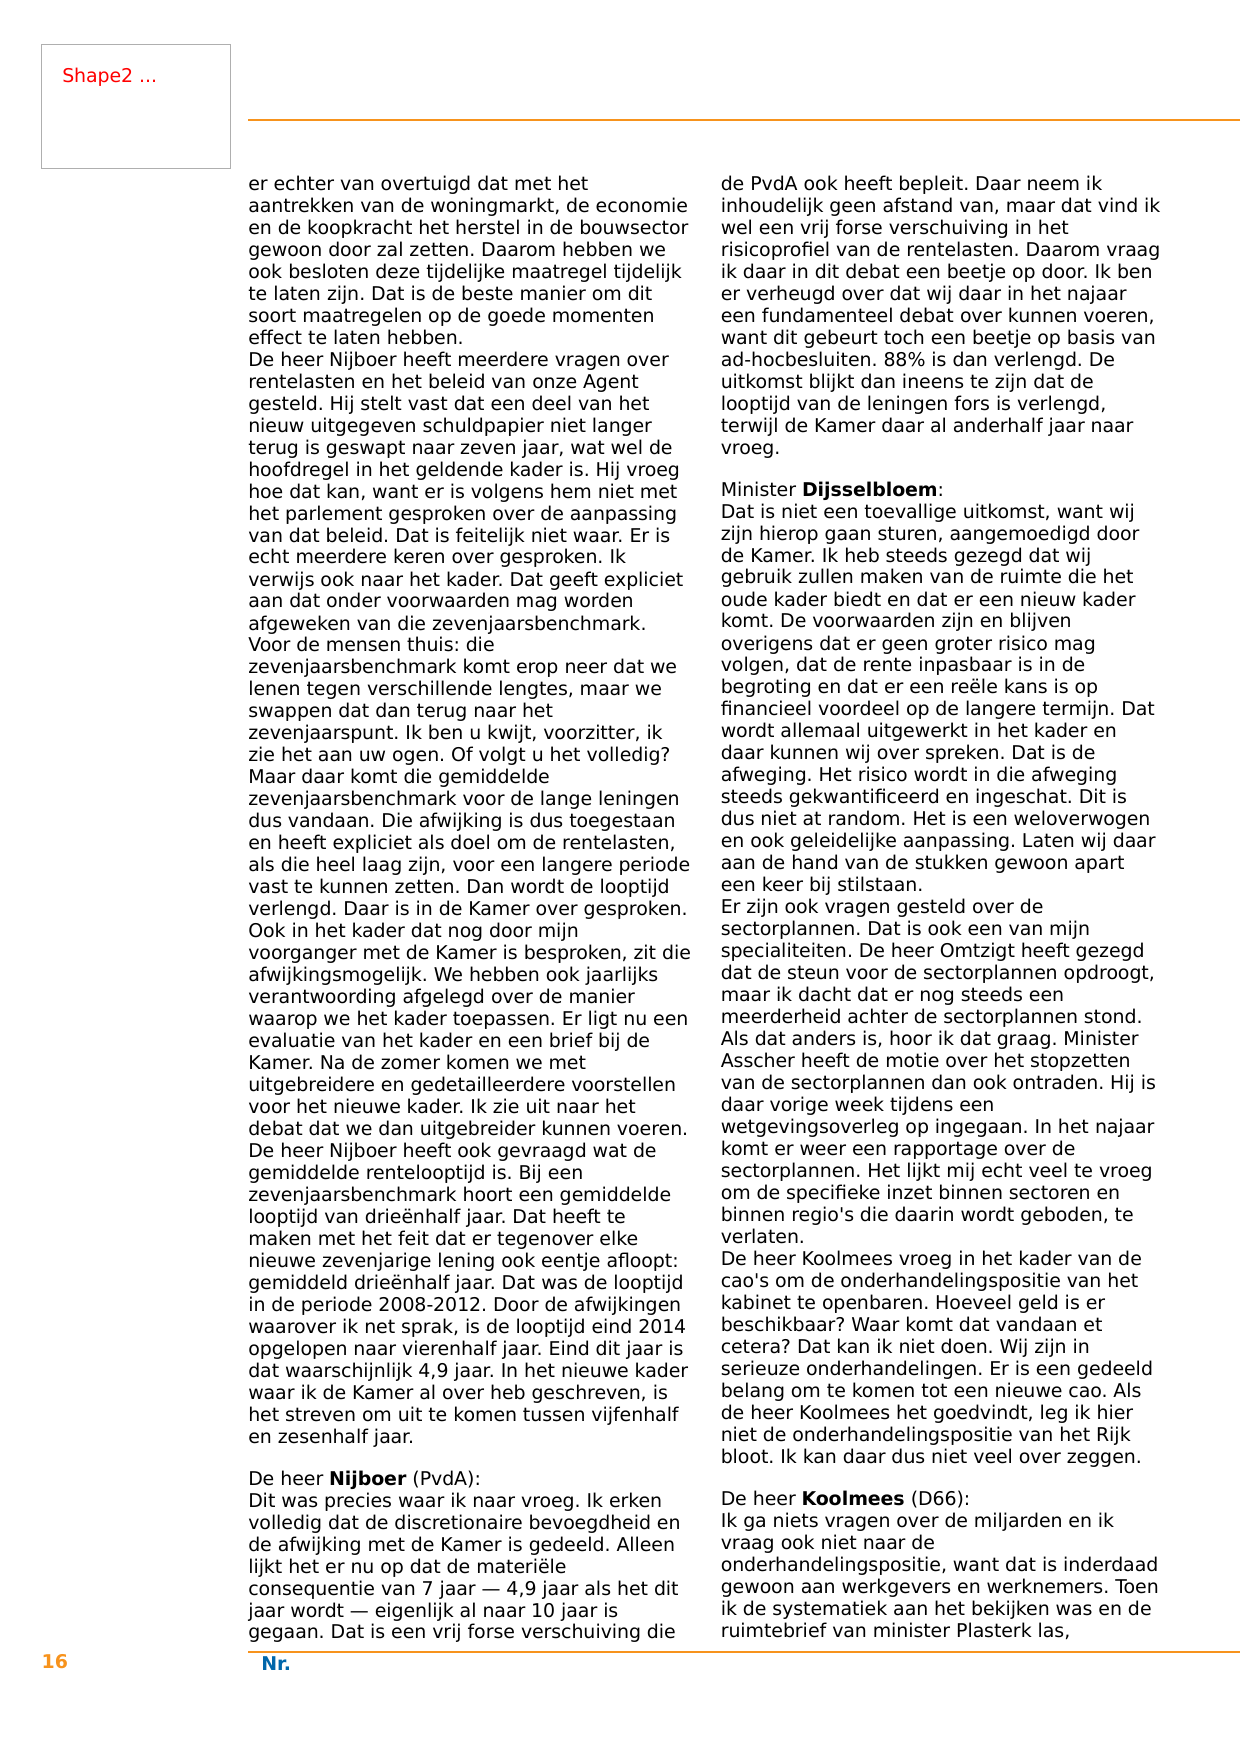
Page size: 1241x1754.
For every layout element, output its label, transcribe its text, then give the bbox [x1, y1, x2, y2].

text De heer Nijboer (PvdA): [248, 1468, 691, 1489]
text de PvdA ook heeft bepleit. Daar neem ik inhoudelijk geen afstand van, maar dat vind ik wel een vrij forse verschuiving in het risicoprofiel van de rentelasten. Daarom vraag ik daar in dit debat een beetje op door. Ik ben er verheugd over dat wij daar in het najaar een fundamenteel debat over kunnen voeren, want dit gebeurt toch een beetje op basis van ad-hocbesluiten. 88% is dan verlengd. De uitkomst blijkt dan ineens te zijn dat de looptijd van de leningen fors is verlengd, terwijl de Kamer daar al anderhalf jaar naar vroeg. [721, 173, 1163, 458]
text Er zijn ook vragen gesteld over de sectorplannen. Dat is ook een van mijn specialiteiten. De heer Omtzigt heeft gezegd dat de steun voor de sectorplannen opdroogt, maar ik dacht dat er nog steeds een meerderheid achter de sectorplannen stond. Als dat anders is, hoor ik dat graag. Minister Asscher heeft de motie over het stopzetten van de sectorplannen dan ook ontraden. Hij is daar vorige week tijdens een wetgevingsoverleg op ingegaan. In het najaar komt er weer een rapportage over de sectorplannen. Het lijkt mij echt veel te vroeg om de specifieke inzet binnen sectoren en binnen regio's die daarin wordt geboden, te verlaten. [721, 896, 1163, 1248]
text Minister Dijsselbloem: [721, 478, 1163, 501]
text De heer Nijboer heeft meerdere vragen over rentelasten en het beleid van onze Agent gesteld. Hij stelt vast dat een deel van het nieuw uitgegeven schuldpapier niet langer terug is geswapt naar zeven jaar, wat wel de hoofdregel in het geldende kader is. Hij vroeg hoe dat kan, want er is volgens hem niet met het parlement gesproken over de aanpassing van dat beleid. Dat is feitelijk niet waar. Er is echt meerdere keren over gesproken. Ik verwijs ook naar het kader. Dat geeft expliciet aan dat onder voorwaarden mag worden afgeweken van die zevenjaarsbenchmark. Voor de mensen thuis: die zevenjaarsbenchmark komt erop neer dat we lenen tegen verschillende lengtes, maar we swappen dat dan terug naar het zevenjaarspunt. Ik ben u kwijt, voorzitter, ik zie het aan uw ogen. Of volgt u het volledig? Maar daar komt die gemiddelde zevenjaarsbenchmark voor de lange leningen dus vandaan. Die afwijking is dus toegestaan en heeft expliciet als doel om de rentelasten, als die heel laag zijn, voor een langere periode vast te kunnen zetten. Dan wordt de looptijd verlengd. Daar is in de Kamer over gesproken. Ook in het kader dat nog door mijn voorganger met de Kamer is besproken, zit die afwijkingsmogelijk. We hebben ook jaarlijks verantwoording afgelegd over de manier waarop we het kader toepassen. Er ligt nu een evaluatie van het kader en een brief bij de Kamer. Na de zomer komen we met uitgebreidere en gedetailleerdere voorstellen voor het nieuwe kader. Ik zie uit naar het debat dat we dan uitgebreider kunnen voeren. [248, 349, 691, 1140]
text Ik ga niets vragen over de miljarden en ik vraag ook niet naar de onderhandelingspositie, want dat is inderdaad gewoon aan werkgevers en werknemers. Toen ik de systematiek aan het bekijken was en de ruimtebrief van minister Plasterk las, [721, 1509, 1163, 1641]
text De heer Nijboer heeft ook gevraagd wat de gemiddelde rentelooptijd is. Bij een zevenjaarsbenchmark hoort een gemiddelde looptijd van drieënhalf jaar. Dat heeft te maken met het feit dat er tegenover elke nieuwe zevenjarige lening ook eentje afloopt: gemiddeld drieënhalf jaar. Dat was de looptijd in de periode 2008-2012. Door de afwijkingen waarover ik net sprak, is de looptijd eind 2014 opgelopen naar vierenhalf jaar. Eind dit jaar is dat waarschijnlijk 4,9 jaar. In het nieuwe kader waar ik de Kamer al over heb geschreven, is het streven om uit te komen tussen vijfenhalf en zesenhalf jaar. [248, 1140, 691, 1448]
text De heer Koolmees (D66): [721, 1488, 1163, 1509]
text er echter van overtuigd dat met het aantrekken van de woningmarkt, de economie en de koopkracht het herstel in de bouwsector gewoon door zal zetten. Daarom hebben we ook besloten deze tijdelijke maatregel tijdelijk te laten zijn. Dat is de beste manier om dit soort maatregelen op de goede momenten effect te laten hebben. [248, 173, 691, 349]
text Dit was precies waar ik naar vroeg. Ik erken volledig dat de discretionaire bevoegdheid en de afwijking met de Kamer is gedeeld. Alleen lijkt het er nu op dat de materiële consequentie van 7 jaar — 4,9 jaar als het dit jaar wordt — eigenlijk al naar 10 jaar is gegaan. Dat is een vrij forse verschuiving die [248, 1489, 691, 1643]
text Dat is niet een toevallige uitkomst, want wij zijn hierop gaan sturen, aangemoedigd door de Kamer. Ik heb steeds gezegd dat wij gebruik zullen maken van de ruimte die het oude kader biedt en dat er een nieuw kader komt. De voorwaarden zijn en blijven overigens dat er geen groter risico mag volgen, dat de rente inpasbaar is in de begroting en dat er een reële kans is op financieel voordeel op de langere termijn. Dat wordt allemaal uitgewerkt in het kader en daar kunnen wij over spreken. Dat is de afweging. Het risico wordt in die afweging steeds gekwantificeerd en ingeschat. Dit is dus niet at random. Het is een weloverwogen en ook geleidelijke aanpassing. Laten wij daar aan de hand van de stukken gewoon apart een keer bij stilstaan. [721, 501, 1163, 896]
text De heer Koolmees vroeg in het kader van de cao's om de onderhandelingspositie van het kabinet te openbaren. Hoeveel geld is er beschikbaar? Waar komt dat vandaan et cetera? Dat kan ik niet doen. Wij zijn in serieuze onderhandelingen. Er is een gedeeld belang om te komen tot een nieuwe cao. Als de heer Koolmees het goedvindt, leg ik hier niet de onderhandelingspositie van het Rijk bloot. Ik kan daar dus niet veel over zeggen. [721, 1248, 1163, 1468]
